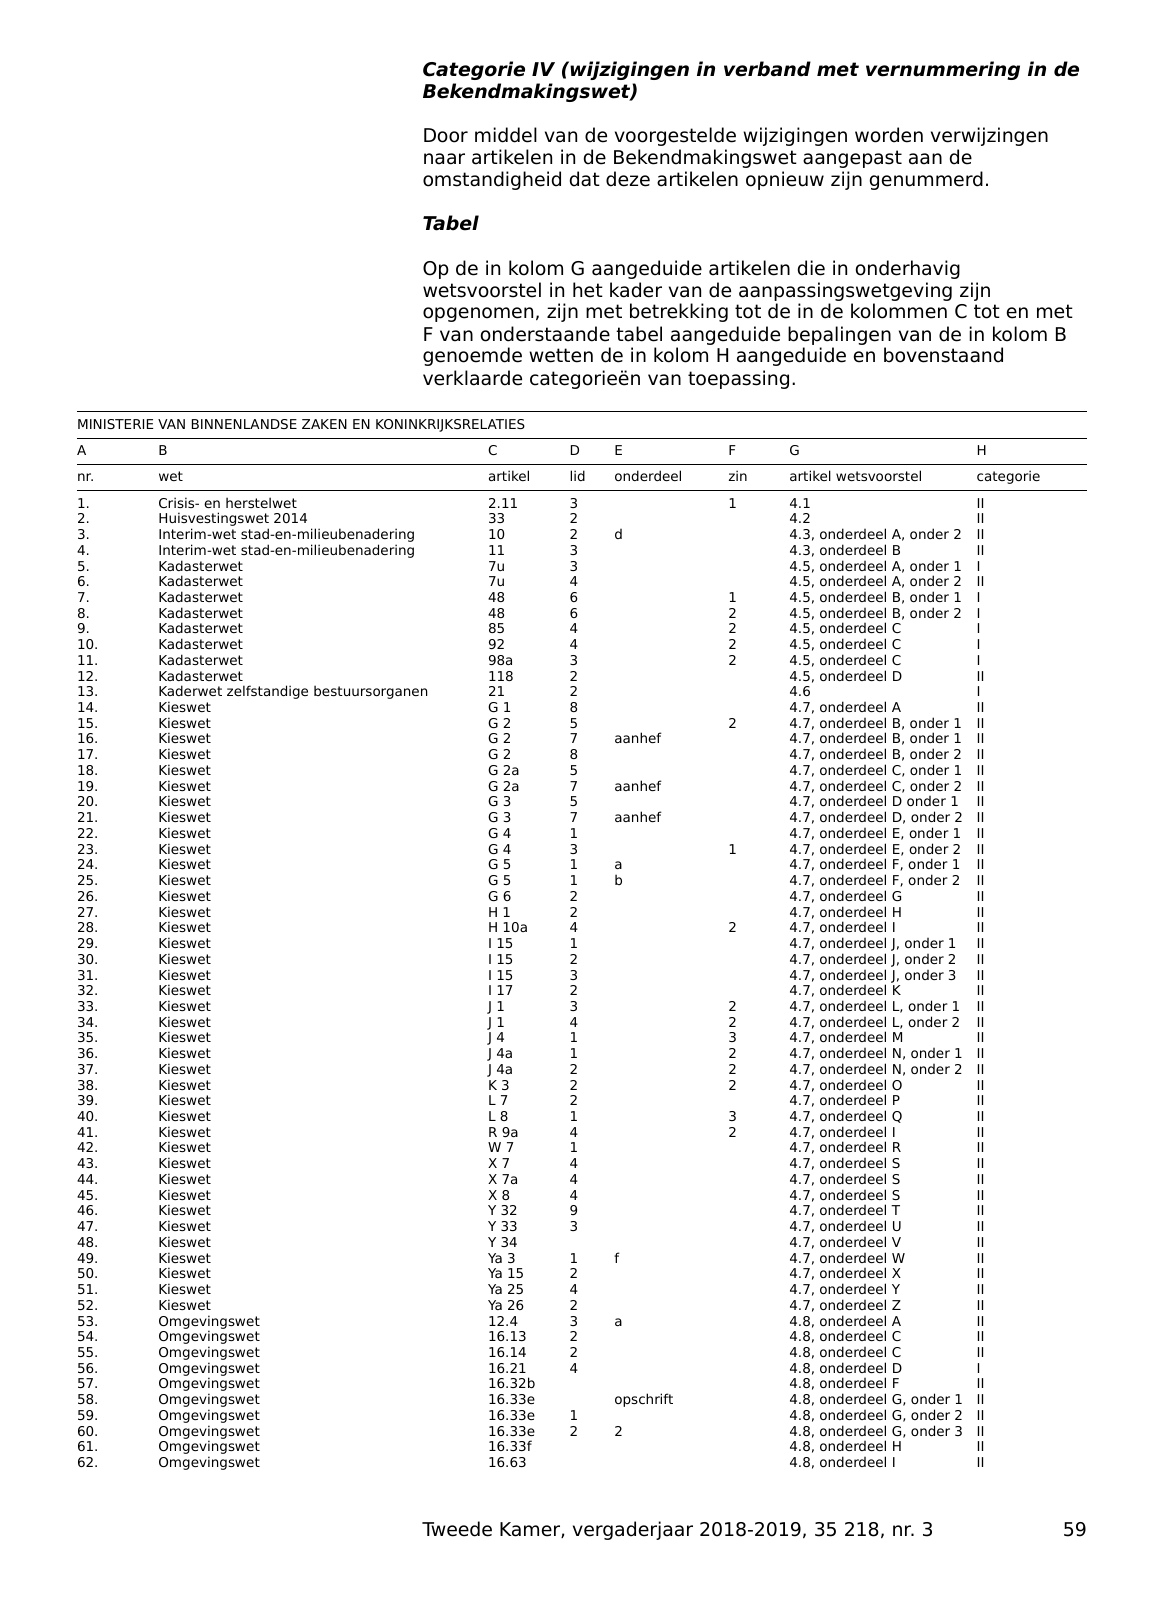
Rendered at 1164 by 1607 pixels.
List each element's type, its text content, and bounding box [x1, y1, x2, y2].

table_cell [722, 763, 783, 778]
table_cell Omgevingswet [152, 1392, 482, 1408]
table_cell X 7 [482, 1156, 563, 1172]
table_cell 33. [77, 999, 152, 1014]
table_cell 2 [722, 653, 783, 668]
table_cell [722, 1439, 783, 1455]
table_cell Kieswet [152, 1093, 482, 1109]
table_cell Kieswet [152, 794, 482, 810]
table_cell 37. [77, 1062, 152, 1077]
table_cell 4.8, onderdeel G, onder 3 [783, 1424, 971, 1439]
table_cell Kieswet [152, 983, 482, 999]
table_cell [722, 1219, 783, 1235]
table_cell 4.7, onderdeel R [783, 1140, 971, 1156]
table_cell 4 [563, 1015, 608, 1030]
table_cell 48 [482, 590, 563, 606]
table_cell II [971, 1125, 1087, 1140]
table_cell 8 [563, 700, 608, 716]
table_cell II [971, 1313, 1087, 1329]
table_cell II [971, 841, 1087, 857]
table_cell 3 [563, 653, 608, 668]
table_cell 32. [77, 983, 152, 999]
table_cell II [971, 491, 1087, 511]
text Door middel van de voorgestelde wijzigingen worden verwijzingen naar artikelen in de Bekendmakingswet aangepast aan de omstandigheid dat deze artikelen opnieuw zijn genummerd. [422, 125, 1087, 191]
table_cell 3 [563, 1313, 608, 1329]
table_cell 1 [563, 1109, 608, 1124]
table_cell G [783, 439, 971, 463]
table_cell I 15 [482, 967, 563, 983]
table_cell Kieswet [152, 763, 482, 778]
table_cell W 7 [482, 1140, 563, 1156]
table_cell [608, 999, 722, 1014]
table_cell II [971, 857, 1087, 873]
table_cell [722, 1329, 783, 1345]
table_cell Kieswet [152, 873, 482, 889]
table_cell G 3 [482, 810, 563, 826]
table_cell Omgevingswet [152, 1345, 482, 1361]
table_cell Kadasterwet [152, 558, 482, 574]
table_cell 4.7, onderdeel I [783, 920, 971, 936]
table_cell 4.7, onderdeel J, onder 3 [783, 967, 971, 983]
table_cell Kieswet [152, 1156, 482, 1172]
table_cell Kaderwet zelfstandige bestuursorganen [152, 684, 482, 700]
table_cell 4.7, onderdeel I [783, 1125, 971, 1140]
table_cell 4.7, onderdeel O [783, 1078, 971, 1093]
table_cell [608, 1345, 722, 1361]
table_cell Y 32 [482, 1203, 563, 1219]
table_cell 4.7, onderdeel S [783, 1188, 971, 1203]
table_cell Interim-wet stad-en-milieubenadering [152, 527, 482, 543]
table_cell II [971, 1188, 1087, 1203]
table_cell [722, 1345, 783, 1361]
table_cell [722, 1298, 783, 1313]
table_cell II [971, 1109, 1087, 1124]
table_cell [608, 491, 722, 511]
table_cell [608, 1172, 722, 1187]
table_cell 9 [563, 1203, 608, 1219]
table_cell [722, 1203, 783, 1219]
table_cell [722, 904, 783, 920]
table_cell [608, 1266, 722, 1282]
table_cell 4.8, onderdeel G, onder 2 [783, 1408, 971, 1423]
table_cell 16.33e [482, 1392, 563, 1408]
table_cell II [971, 731, 1087, 747]
table_cell H 1 [482, 904, 563, 920]
table_cell 1 [563, 1030, 608, 1046]
table_cell Ya 25 [482, 1282, 563, 1298]
table_cell 4. [77, 543, 152, 558]
table_cell [608, 1140, 722, 1156]
table_cell [563, 1235, 608, 1250]
table_cell 4.7, onderdeel E, onder 1 [783, 826, 971, 841]
table_cell II [971, 1298, 1087, 1313]
table_cell 4.8, onderdeel D [783, 1361, 971, 1376]
table_cell G 2 [482, 716, 563, 731]
table_cell [722, 1424, 783, 1439]
table_cell 21. [77, 810, 152, 826]
table_cell 2 [722, 716, 783, 731]
table_cell [608, 1156, 722, 1172]
table_cell 10 [482, 527, 563, 543]
table_cell II [971, 1455, 1087, 1471]
table_cell Kadasterwet [152, 621, 482, 637]
table_cell 3 [563, 841, 608, 857]
table_cell nr. [77, 465, 152, 490]
table_cell [608, 747, 722, 763]
table_cell a [608, 1313, 722, 1329]
table_cell 92 [482, 637, 563, 653]
table_cell [722, 1361, 783, 1376]
table_cell [722, 1266, 783, 1282]
table_cell II [971, 1329, 1087, 1345]
table_cell 52. [77, 1298, 152, 1313]
table_cell 2 [563, 952, 608, 967]
table_cell II [971, 574, 1087, 590]
table_cell 27. [77, 904, 152, 920]
table_cell 36. [77, 1046, 152, 1062]
table_cell 53. [77, 1313, 152, 1329]
table_cell 12.4 [482, 1313, 563, 1329]
table_cell Kieswet [152, 1109, 482, 1124]
table_cell onderdeel [608, 465, 722, 490]
table_cell 16.13 [482, 1329, 563, 1345]
table_cell Kadasterwet [152, 669, 482, 684]
table_cell 34. [77, 1015, 152, 1030]
table_cell [722, 983, 783, 999]
table_cell G 2 [482, 747, 563, 763]
table_cell II [971, 983, 1087, 999]
table_cell II [971, 826, 1087, 841]
table_cell 16.33e [482, 1424, 563, 1439]
table_cell [722, 1156, 783, 1172]
table_cell Kieswet [152, 779, 482, 794]
subtitle Categorie IV (wijzigingen in verband met vernummering in de Bekendmakingswet) [422, 59, 1087, 103]
table_cell 16.32b [482, 1376, 563, 1392]
table_cell 4.8, onderdeel A [783, 1313, 971, 1329]
table_cell [608, 952, 722, 967]
table_cell Kadasterwet [152, 574, 482, 590]
table_cell 4 [563, 574, 608, 590]
table_cell 10. [77, 637, 152, 653]
table_cell II [971, 527, 1087, 543]
table_cell A [77, 439, 152, 463]
table_cell 11 [482, 543, 563, 558]
table_cell [722, 936, 783, 952]
table_cell Kieswet [152, 1046, 482, 1062]
table_cell 1 [722, 590, 783, 606]
table_cell Kieswet [152, 1203, 482, 1219]
table_cell 58. [77, 1392, 152, 1408]
table_cell Omgevingswet [152, 1439, 482, 1455]
table_cell 15. [77, 716, 152, 731]
table_cell II [971, 511, 1087, 527]
table_cell J 4 [482, 1030, 563, 1046]
table_cell [722, 857, 783, 873]
table_cell [608, 1376, 722, 1392]
table_cell E [608, 439, 722, 463]
table_cell [608, 511, 722, 527]
table_cell Interim-wet stad-en-milieubenadering [152, 543, 482, 558]
table_cell [722, 810, 783, 826]
table_cell II [971, 904, 1087, 920]
table_cell lid [563, 465, 608, 490]
table_cell 4.5, onderdeel C [783, 637, 971, 653]
table_cell [608, 1030, 722, 1046]
table_cell 44. [77, 1172, 152, 1187]
table_cell [563, 1439, 608, 1455]
table_cell [722, 574, 783, 590]
table_cell II [971, 952, 1087, 967]
table_cell I [971, 653, 1087, 668]
table_cell J 4a [482, 1046, 563, 1062]
table_cell 4.5, onderdeel A, onder 1 [783, 558, 971, 574]
table_cell I [971, 637, 1087, 653]
table_cell 2 [563, 1329, 608, 1345]
table_cell 61. [77, 1439, 152, 1455]
table_cell [722, 1455, 783, 1471]
table_cell [608, 1062, 722, 1077]
table_cell [722, 747, 783, 763]
table_cell 2 [563, 511, 608, 527]
table_cell 6 [563, 606, 608, 621]
table_cell [608, 574, 722, 590]
table_cell 7 [563, 731, 608, 747]
table_cell G 4 [482, 841, 563, 857]
table_cell 5 [563, 716, 608, 731]
table_cell [608, 1361, 722, 1376]
table_cell 1 [563, 857, 608, 873]
table_cell 2.11 [482, 491, 563, 511]
table_cell Kieswet [152, 747, 482, 763]
table_cell Ya 3 [482, 1250, 563, 1266]
table_cell B [152, 439, 482, 463]
table_cell 4.6 [783, 684, 971, 700]
table_cell 3 [563, 999, 608, 1014]
table_cell Kieswet [152, 1235, 482, 1250]
table_cell [608, 1188, 722, 1203]
table_cell 4 [563, 1156, 608, 1172]
table_cell 19. [77, 779, 152, 794]
table_cell D [563, 439, 608, 463]
table_cell 4.7, onderdeel E, onder 2 [783, 841, 971, 857]
table_cell [563, 1392, 608, 1408]
table_cell G 2 [482, 731, 563, 747]
table_cell 7u [482, 558, 563, 574]
table_cell 11. [77, 653, 152, 668]
table_cell 16. [77, 731, 152, 747]
table_cell [722, 1250, 783, 1266]
table_cell II [971, 700, 1087, 716]
table_cell 2 [722, 920, 783, 936]
table_cell 4.7, onderdeel S [783, 1156, 971, 1172]
table_cell [722, 1282, 783, 1298]
table_cell II [971, 779, 1087, 794]
table_cell Kieswet [152, 731, 482, 747]
table_cell 23. [77, 841, 152, 857]
table_cell 6 [563, 590, 608, 606]
table_cell II [971, 747, 1087, 763]
table_cell Kieswet [152, 857, 482, 873]
table_cell 2 [563, 904, 608, 920]
table_cell 29. [77, 936, 152, 952]
table_cell [608, 1203, 722, 1219]
table_cell 2 [722, 1125, 783, 1140]
table_cell [608, 936, 722, 952]
table_cell artikel wetsvoorstel [783, 465, 971, 490]
table_cell 20. [77, 794, 152, 810]
table_cell [722, 543, 783, 558]
table_cell 8 [563, 747, 608, 763]
table_cell II [971, 1062, 1087, 1077]
table_cell Kieswet [152, 1188, 482, 1203]
table_cell 35. [77, 1030, 152, 1046]
table_cell [722, 527, 783, 543]
table_cell 2 [563, 1298, 608, 1313]
table_cell 4.2 [783, 511, 971, 527]
table_cell 4.7, onderdeel C, onder 2 [783, 779, 971, 794]
table_cell [608, 1093, 722, 1109]
table_cell 4.7, onderdeel N, onder 1 [783, 1046, 971, 1062]
table_cell 17. [77, 747, 152, 763]
table_cell 48 [482, 606, 563, 621]
table_cell [608, 621, 722, 637]
table_cell 4.8, onderdeel F [783, 1376, 971, 1392]
table_cell 98a [482, 653, 563, 668]
table_cell 4 [563, 1172, 608, 1187]
table_cell aanhef [608, 779, 722, 794]
table_cell 4.8, onderdeel G, onder 1 [783, 1392, 971, 1408]
table_cell 1 [563, 936, 608, 952]
table_cell 43. [77, 1156, 152, 1172]
table_cell [608, 1235, 722, 1250]
table_cell Omgevingswet [152, 1424, 482, 1439]
table_cell 1 [563, 873, 608, 889]
table_cell II [971, 1203, 1087, 1219]
table_cell I 15 [482, 952, 563, 967]
table_cell 4.7, onderdeel U [783, 1219, 971, 1235]
table_cell II [971, 810, 1087, 826]
table_cell [722, 826, 783, 841]
table_cell [722, 684, 783, 700]
table_cell 1. [77, 491, 152, 511]
table_cell 2 [563, 889, 608, 904]
table_cell 2 [563, 1093, 608, 1109]
table_cell Ya 26 [482, 1298, 563, 1313]
table_cell 2 [563, 684, 608, 700]
table_cell 55. [77, 1345, 152, 1361]
table_cell 5. [77, 558, 152, 574]
table_cell 2 [722, 606, 783, 621]
table_cell 4.7, onderdeel V [783, 1235, 971, 1250]
table_cell 2 [722, 1046, 783, 1062]
table_cell [608, 1125, 722, 1140]
table_cell II [971, 1439, 1087, 1455]
table_cell 1 [563, 1140, 608, 1156]
table_cell 42. [77, 1140, 152, 1156]
table_cell 4.7, onderdeel P [783, 1093, 971, 1109]
table_cell 4.7, onderdeel B, onder 2 [783, 747, 971, 763]
table_cell 7 [563, 779, 608, 794]
table_cell 2 [722, 637, 783, 653]
table_cell 2. [77, 511, 152, 527]
table_cell II [971, 1093, 1087, 1109]
table_cell 13. [77, 684, 152, 700]
table_cell Omgevingswet [152, 1408, 482, 1423]
table_cell 4.8, onderdeel H [783, 1439, 971, 1455]
table_cell 16.21 [482, 1361, 563, 1376]
table_cell 85 [482, 621, 563, 637]
table_cell 16.33f [482, 1439, 563, 1455]
table_cell 50. [77, 1266, 152, 1282]
table_cell F [722, 439, 783, 463]
table_cell 1 [722, 841, 783, 857]
table_cell 4.7, onderdeel F, onder 1 [783, 857, 971, 873]
table_cell [608, 1329, 722, 1345]
table_cell II [971, 1219, 1087, 1235]
table_cell 4 [563, 637, 608, 653]
table_cell [722, 731, 783, 747]
table_cell Kieswet [152, 1125, 482, 1140]
table_cell 2 [722, 1062, 783, 1077]
table_cell 4.7, onderdeel J, onder 2 [783, 952, 971, 967]
table_cell 4.7, onderdeel B, onder 1 [783, 731, 971, 747]
table_cell 38. [77, 1078, 152, 1093]
table_cell L 8 [482, 1109, 563, 1124]
table_cell I [971, 558, 1087, 574]
table_cell J 4a [482, 1062, 563, 1077]
table_cell C [482, 439, 563, 463]
table_cell II [971, 999, 1087, 1014]
table_cell 4.7, onderdeel L, onder 2 [783, 1015, 971, 1030]
table_cell 28. [77, 920, 152, 936]
table_cell 1 [563, 1408, 608, 1423]
table_cell 2 [563, 527, 608, 543]
table_cell 4.7, onderdeel Z [783, 1298, 971, 1313]
table_cell [608, 606, 722, 621]
table_cell 16.33e [482, 1408, 563, 1423]
table_cell 118 [482, 669, 563, 684]
table_cell Kieswet [152, 841, 482, 857]
table_cell 3 [563, 558, 608, 574]
table_cell Kadasterwet [152, 590, 482, 606]
table_cell 4.5, onderdeel A, onder 2 [783, 574, 971, 590]
table_cell d [608, 527, 722, 543]
table_cell 21 [482, 684, 563, 700]
table_cell II [971, 920, 1087, 936]
table_cell G 1 [482, 700, 563, 716]
table_cell 4.7, onderdeel N, onder 2 [783, 1062, 971, 1077]
table_cell 48. [77, 1235, 152, 1250]
table_cell J 1 [482, 1015, 563, 1030]
table_cell 4 [563, 1188, 608, 1203]
table_cell Kieswet [152, 1140, 482, 1156]
table_cell 54. [77, 1329, 152, 1345]
table_cell [722, 1392, 783, 1408]
table_cell II [971, 1015, 1087, 1030]
table_cell f [608, 1250, 722, 1266]
table_cell [722, 558, 783, 574]
table_cell I [971, 590, 1087, 606]
table_cell 4.7, onderdeel K [783, 983, 971, 999]
table_cell Kieswet [152, 1219, 482, 1235]
table_cell L 7 [482, 1093, 563, 1109]
table_cell 1 [563, 1046, 608, 1062]
table_cell Kieswet [152, 952, 482, 967]
table_cell 4.7, onderdeel J, onder 1 [783, 936, 971, 952]
table_cell [608, 920, 722, 936]
table_cell 3 [563, 543, 608, 558]
table_cell II [971, 543, 1087, 558]
table_cell 4.7, onderdeel W [783, 1250, 971, 1266]
table_cell 16.14 [482, 1345, 563, 1361]
table_cell II [971, 1235, 1087, 1250]
table_cell 3 [563, 1219, 608, 1235]
table_cell G 5 [482, 857, 563, 873]
table_cell II [971, 1250, 1087, 1266]
table_cell Kieswet [152, 936, 482, 952]
table_cell [608, 1439, 722, 1455]
table_cell II [971, 763, 1087, 778]
table_cell [722, 1313, 783, 1329]
table_cell [722, 1188, 783, 1203]
table_cell [722, 967, 783, 983]
table_cell 4.5, onderdeel C [783, 621, 971, 637]
table_cell 1 [563, 826, 608, 841]
table_cell [722, 873, 783, 889]
table_cell II [971, 1408, 1087, 1423]
table_cell 4.5, onderdeel B, onder 1 [783, 590, 971, 606]
table_cell [608, 590, 722, 606]
table_cell Y 34 [482, 1235, 563, 1250]
table_cell 39. [77, 1093, 152, 1109]
table_cell 4.7, onderdeel Q [783, 1109, 971, 1124]
table_cell Kieswet [152, 826, 482, 841]
table_cell Omgevingswet [152, 1376, 482, 1392]
table_cell II [971, 1345, 1087, 1361]
table_cell [608, 763, 722, 778]
table_cell 59. [77, 1408, 152, 1423]
table_cell Kieswet [152, 1282, 482, 1298]
table_cell 4.5, onderdeel D [783, 669, 971, 684]
table_cell 4.8, onderdeel I [783, 1455, 971, 1471]
table_cell [722, 1172, 783, 1187]
table_cell 4.7, onderdeel D onder 1 [783, 794, 971, 810]
table_cell II [971, 936, 1087, 952]
table_cell 3. [77, 527, 152, 543]
table_cell [608, 543, 722, 558]
table_cell [608, 1078, 722, 1093]
table_cell Crisis- en herstelwet [152, 491, 482, 511]
table_cell [608, 889, 722, 904]
table_cell 4 [563, 1282, 608, 1298]
table_cell I [971, 684, 1087, 700]
table_cell II [971, 794, 1087, 810]
table_cell 8. [77, 606, 152, 621]
table_cell 4 [563, 621, 608, 637]
table_cell 49. [77, 1250, 152, 1266]
table_cell opschrift [608, 1392, 722, 1408]
table_cell 2 [722, 1015, 783, 1030]
table_cell [722, 794, 783, 810]
table_cell b [608, 873, 722, 889]
table_cell II [971, 1140, 1087, 1156]
table_cell Omgevingswet [152, 1361, 482, 1376]
table_cell II [971, 873, 1087, 889]
table_cell 1 [722, 491, 783, 511]
table_cell 30. [77, 952, 152, 967]
table_cell [608, 669, 722, 684]
table_cell II [971, 1078, 1087, 1093]
table_cell 4.7, onderdeel L, onder 1 [783, 999, 971, 1014]
table_cell [722, 511, 783, 527]
table_cell 5 [563, 794, 608, 810]
table_cell Kieswet [152, 1250, 482, 1266]
table_cell [608, 967, 722, 983]
table_cell categorie [971, 465, 1087, 490]
table_cell Kieswet [152, 920, 482, 936]
table_cell 7. [77, 590, 152, 606]
table_cell Omgevingswet [152, 1329, 482, 1345]
table_cell [608, 1015, 722, 1030]
table_cell 33 [482, 511, 563, 527]
table_cell 3 [722, 1109, 783, 1124]
table_cell 45. [77, 1188, 152, 1203]
table_cell 4.7, onderdeel H [783, 904, 971, 920]
table_cell Ya 15 [482, 1266, 563, 1282]
table_cell 46. [77, 1203, 152, 1219]
table_cell [563, 1376, 608, 1392]
table_cell 4.8, onderdeel C [783, 1345, 971, 1361]
table_cell [722, 1140, 783, 1156]
table_cell 22. [77, 826, 152, 841]
table_cell 4.7, onderdeel T [783, 1203, 971, 1219]
table_cell 2 [563, 1266, 608, 1282]
table_cell [608, 716, 722, 731]
table_cell zin [722, 465, 783, 490]
table_cell [722, 1235, 783, 1250]
table_cell 3 [563, 491, 608, 511]
table_cell [608, 794, 722, 810]
table_cell [608, 558, 722, 574]
table_cell [608, 904, 722, 920]
table_cell 62. [77, 1455, 152, 1471]
table_cell [608, 1219, 722, 1235]
table_cell aanhef [608, 810, 722, 826]
table_cell 4.7, onderdeel S [783, 1172, 971, 1187]
table_cell I [971, 606, 1087, 621]
table_cell II [971, 967, 1087, 983]
table_cell 60. [77, 1424, 152, 1439]
table_cell a [608, 857, 722, 873]
table_cell [608, 684, 722, 700]
table_cell aanhef [608, 731, 722, 747]
table_cell artikel [482, 465, 563, 490]
table_cell Kadasterwet [152, 606, 482, 621]
table_cell 26. [77, 889, 152, 904]
table_cell 16.63 [482, 1455, 563, 1471]
table_cell Kieswet [152, 1015, 482, 1030]
table_cell wet [152, 465, 482, 490]
table_cell Kieswet [152, 700, 482, 716]
table_cell 4.7, onderdeel C, onder 1 [783, 763, 971, 778]
table_cell 4.8, onderdeel C [783, 1329, 971, 1345]
table_cell 2 [563, 1345, 608, 1361]
table_cell G 5 [482, 873, 563, 889]
table_cell [722, 669, 783, 684]
table_cell Kieswet [152, 716, 482, 731]
table_cell 1 [563, 1250, 608, 1266]
table_cell [608, 1282, 722, 1298]
table_cell 4.7, onderdeel F, onder 2 [783, 873, 971, 889]
table_cell Kieswet [152, 999, 482, 1014]
table_cell II [971, 1030, 1087, 1046]
table_cell II [971, 716, 1087, 731]
table_cell [608, 1298, 722, 1313]
table_cell 4 [563, 1125, 608, 1140]
table_cell 4.7, onderdeel G [783, 889, 971, 904]
table_cell [608, 1408, 722, 1423]
table_cell 9. [77, 621, 152, 637]
table_cell G 4 [482, 826, 563, 841]
table_cell 2 [722, 999, 783, 1014]
table_cell 4.1 [783, 491, 971, 511]
table_cell II [971, 1376, 1087, 1392]
table_cell 2 [563, 1424, 608, 1439]
table_cell II [971, 1424, 1087, 1439]
table_cell I [971, 621, 1087, 637]
table_cell Kadasterwet [152, 637, 482, 653]
table_cell II [971, 1156, 1087, 1172]
table_cell 12. [77, 669, 152, 684]
table_cell 4.7, onderdeel A [783, 700, 971, 716]
table_cell 4.7, onderdeel X [783, 1266, 971, 1282]
table_cell Kieswet [152, 904, 482, 920]
table_cell 3 [563, 967, 608, 983]
table_cell [608, 637, 722, 653]
table_cell Omgevingswet [152, 1313, 482, 1329]
table_cell G 6 [482, 889, 563, 904]
table_cell 2 [563, 669, 608, 684]
table_cell II [971, 1046, 1087, 1062]
table_cell 2 [563, 1062, 608, 1077]
table_cell 7 [563, 810, 608, 826]
table_cell II [971, 1282, 1087, 1298]
table_cell H [971, 439, 1087, 463]
table_cell [608, 826, 722, 841]
table_cell Kieswet [152, 889, 482, 904]
table_cell II [971, 1266, 1087, 1282]
table_cell G 3 [482, 794, 563, 810]
table_cell 4 [563, 920, 608, 936]
table_cell 2 [722, 621, 783, 637]
table_cell 18. [77, 763, 152, 778]
table_cell II [971, 669, 1087, 684]
table_cell Kieswet [152, 810, 482, 826]
table_cell 4.3, onderdeel A, onder 2 [783, 527, 971, 543]
table_cell Huisvestingswet 2014 [152, 511, 482, 527]
table_cell 2 [563, 1078, 608, 1093]
table_cell [608, 1109, 722, 1124]
table_cell 56. [77, 1361, 152, 1376]
table_cell 2 [608, 1424, 722, 1439]
table_cell [608, 1046, 722, 1062]
table_cell 2 [722, 1078, 783, 1093]
table_cell 2 [563, 983, 608, 999]
table_cell 6. [77, 574, 152, 590]
subtitle Tabel [422, 213, 1087, 235]
table_cell [608, 653, 722, 668]
table_cell Kieswet [152, 967, 482, 983]
table_cell 4.7, onderdeel B, onder 1 [783, 716, 971, 731]
table_cell [563, 1455, 608, 1471]
table_cell 3 [722, 1030, 783, 1046]
table_cell 25. [77, 873, 152, 889]
table_cell 41. [77, 1125, 152, 1140]
table_cell 4.3, onderdeel B [783, 543, 971, 558]
table_cell J 1 [482, 999, 563, 1014]
table_cell II [971, 1172, 1087, 1187]
table_cell 4.7, onderdeel Y [783, 1282, 971, 1298]
table_cell [722, 779, 783, 794]
table_cell Kieswet [152, 1062, 482, 1077]
table_cell 47. [77, 1219, 152, 1235]
table_cell X 8 [482, 1188, 563, 1203]
table_cell 14. [77, 700, 152, 716]
table_cell X 7a [482, 1172, 563, 1187]
table_cell G 2a [482, 763, 563, 778]
table_cell Y 33 [482, 1219, 563, 1235]
table_cell 4.5, onderdeel B, onder 2 [783, 606, 971, 621]
table_cell 31. [77, 967, 152, 983]
table_header MINISTERIE VAN BINNENLANDSE ZAKEN EN KONINKRIJKSRELATIES [77, 412, 1087, 437]
table_cell [608, 1455, 722, 1471]
text Op de in kolom G aangeduide artikelen die in onderhavig wetsvoorstel in het kader van de aanpassingswetgeving zijn opgenomen, zijn met betrekking tot de in de kolommen C tot en met F van onderstaande tabel aangeduide bepalingen van de in kolom B genoemde wetten de in kolom H aangeduide en bovenstaand verklaarde categorieën van toepassing. [422, 257, 1087, 389]
table_cell Kadasterwet [152, 653, 482, 668]
table_cell H 10a [482, 920, 563, 936]
table_cell 4.7, onderdeel M [783, 1030, 971, 1046]
table_cell 4 [563, 1361, 608, 1376]
table_cell [722, 1408, 783, 1423]
table_cell Kieswet [152, 1030, 482, 1046]
table_cell [722, 889, 783, 904]
table_cell K 3 [482, 1078, 563, 1093]
table_cell I 15 [482, 936, 563, 952]
table_cell 24. [77, 857, 152, 873]
table_cell 4.5, onderdeel C [783, 653, 971, 668]
table_cell I [971, 1361, 1087, 1376]
table_cell 4.7, onderdeel D, onder 2 [783, 810, 971, 826]
table_cell II [971, 1392, 1087, 1408]
table_cell Kieswet [152, 1266, 482, 1282]
table_cell [608, 983, 722, 999]
table_cell 7u [482, 574, 563, 590]
table_cell 40. [77, 1109, 152, 1124]
table_cell 51. [77, 1282, 152, 1298]
table_cell [722, 700, 783, 716]
table_cell Omgevingswet [152, 1455, 482, 1471]
table_cell 57. [77, 1376, 152, 1392]
table_cell Kieswet [152, 1078, 482, 1093]
table_cell R 9a [482, 1125, 563, 1140]
table_cell [722, 1376, 783, 1392]
table_cell II [971, 889, 1087, 904]
table_cell [608, 700, 722, 716]
table_cell Kieswet [152, 1172, 482, 1187]
table_cell 5 [563, 763, 608, 778]
table_cell I 17 [482, 983, 563, 999]
table_cell [722, 952, 783, 967]
table_cell Kieswet [152, 1298, 482, 1313]
table_cell [722, 1093, 783, 1109]
table_cell [608, 841, 722, 857]
table_cell G 2a [482, 779, 563, 794]
